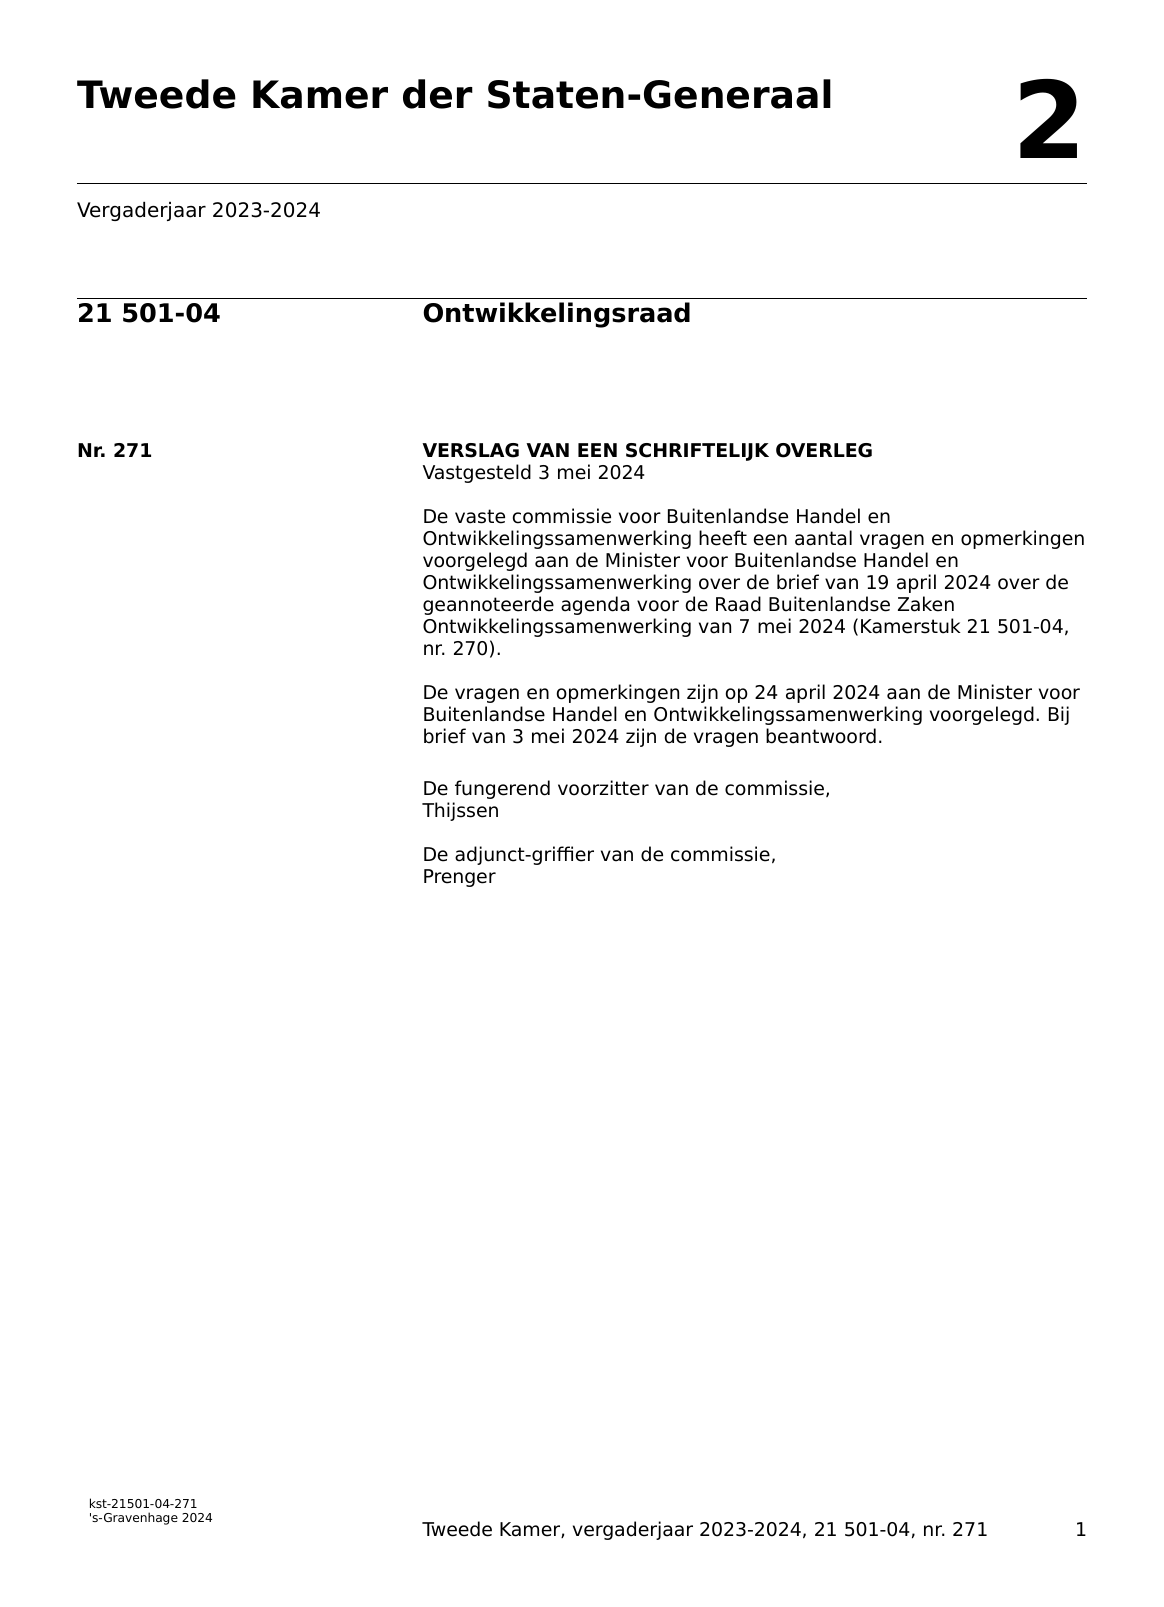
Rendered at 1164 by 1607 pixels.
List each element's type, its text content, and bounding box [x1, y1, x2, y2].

text De fungerend voorzitter van de commissie, Thijssen [422, 778, 1087, 822]
text kst-21501-04-271 [88, 1497, 323, 1511]
subtitle Nr. 271 VERSLAG VAN EEN SCHRIFTELIJK OVERLEG [77, 440, 1087, 462]
table_header Tweede Kamer der Staten-Generaal [77, 59, 886, 183]
text Vastgesteld 3 mei 2024 [422, 462, 1087, 484]
text De vragen en opmerkingen zijn op 24 april 2024 aan de Minister voor Buitenlandse Handel en Ontwikkelingssamenwerking voorgelegd. Bij brief van 3 mei 2024 zijn de vragen beantwoord. [422, 682, 1087, 748]
table_cell Vergaderjaar 2023-2024 [77, 184, 1087, 298]
text 's-Gravenhage 2024 [88, 1511, 323, 1525]
text De vaste commissie voor Buitenlandse Handel en Ontwikkelingssamenwerking heeft een aantal vragen en opmerkingen voorgelegd aan de Minister voor Buitenlandse Handel en Ontwikkelingssamenwerking over de brief van 19 april 2024 over de geannoteerde agenda voor de Raad Buitenlandse Zaken Ontwikkelingssamenwerking van 7 mei 2024 (Kamerstuk 21 501-04, nr. 270). [422, 506, 1087, 660]
table_header 2 [886, 59, 1087, 183]
text De adjunct-griffier van de commissie, Prenger [422, 844, 1087, 888]
subtitle 21 501-04 Ontwikkelingsraad [77, 299, 1087, 329]
